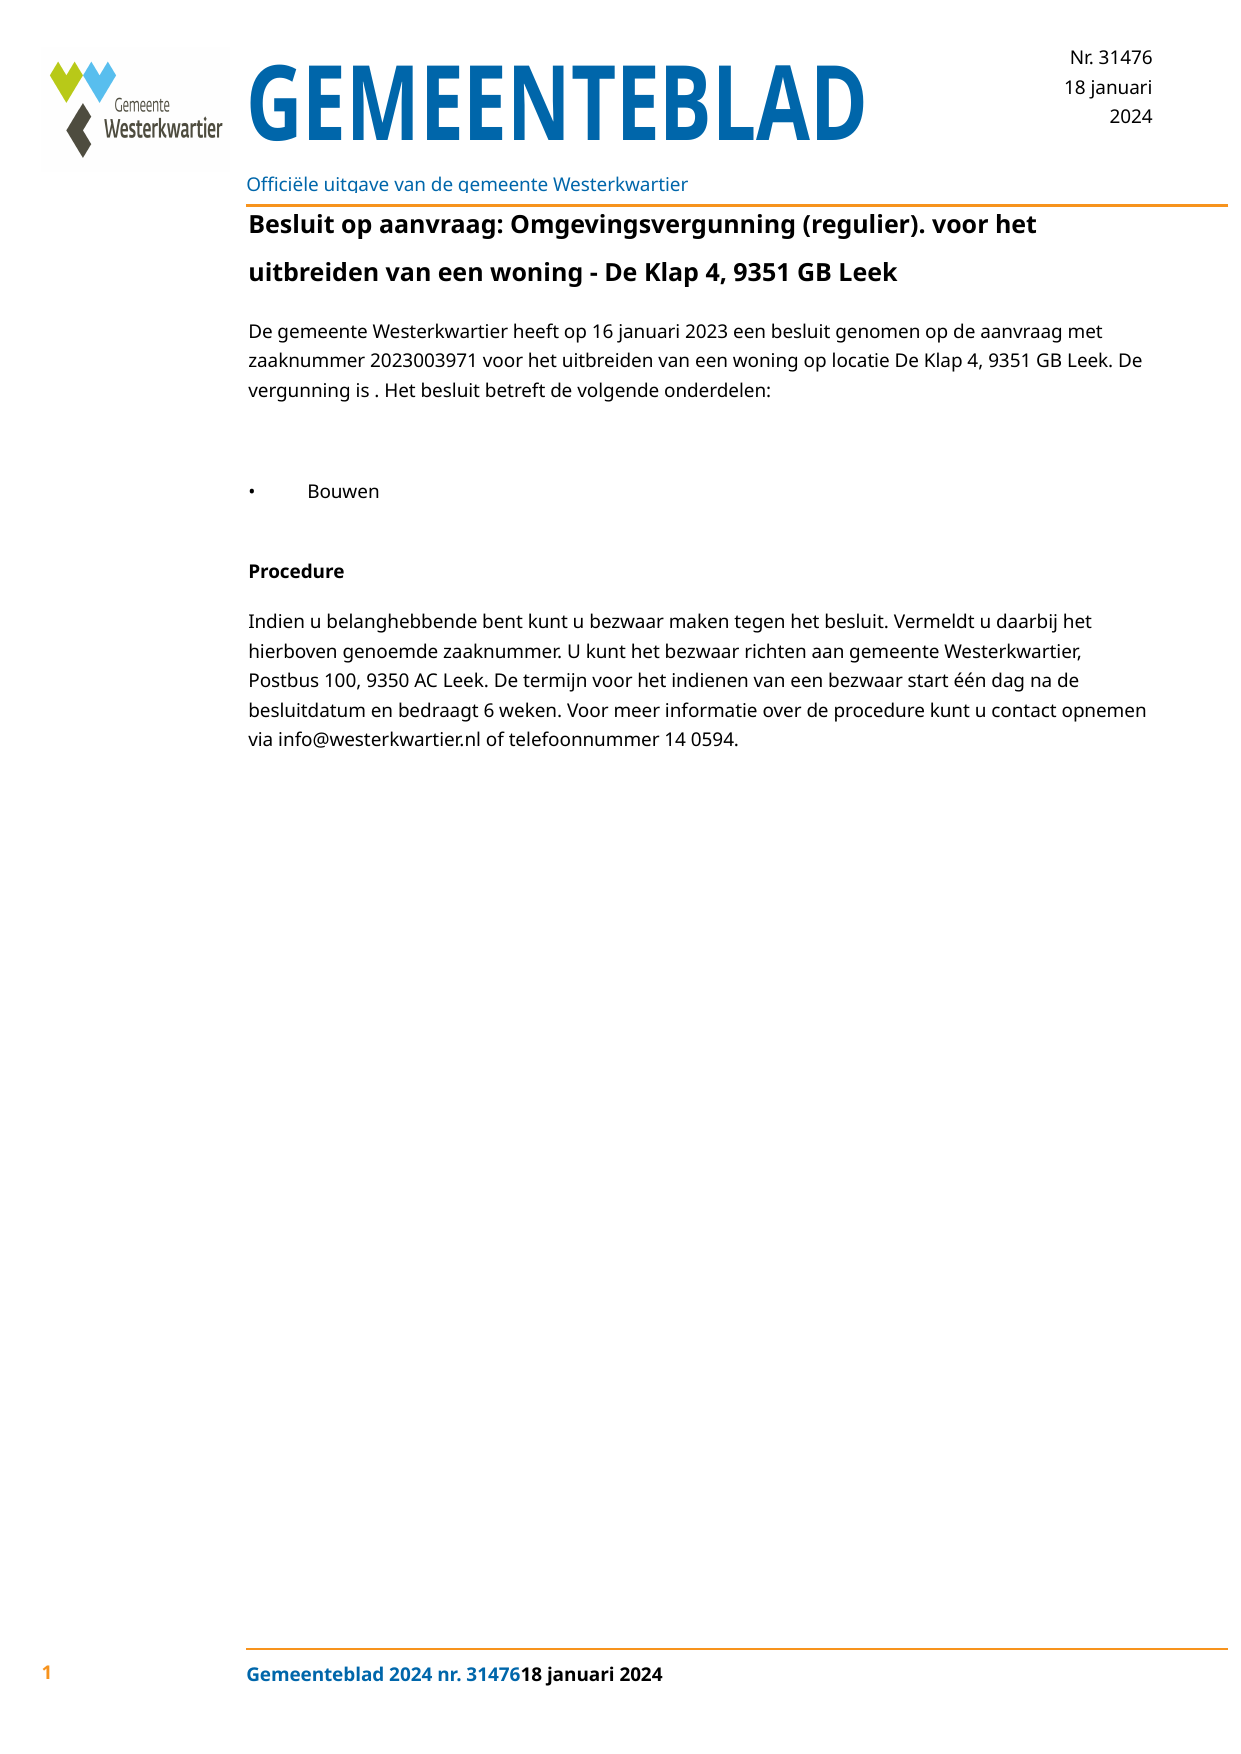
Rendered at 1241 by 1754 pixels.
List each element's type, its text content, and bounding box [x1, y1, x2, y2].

text Besluit op aanvraag: Omgevingsvergunning (regulier). voor het uitbreiden van een woning - De Klap 4, 9351 GB Leek [248, 207, 1152, 288]
picture [41, 47, 231, 172]
text Procedure [248, 558, 1152, 584]
text Indien u belanghebbende bent kunt u bezwaar maken tegen het besluit. Vermeldt u daarbij het hierboven genoemde zaaknummer. U kunt het bezwaar richten aan gemeente Westerkwartier, Postbus 100, 9350 AC Leek. De termijn voor het indienen van een bezwaar start één dag na de besluitdatum en bedraagt 6 weken. Voor meer informatie over de procedure kunt u contact opnemen via info@westerkwartier.nl of telefoonnummer 14 0594. [248, 608, 1152, 752]
list Bouwen [248, 478, 1152, 504]
text De gemeente Westerkwartier heeft op 16 januari 2023 een besluit genomen op de aanvraag met zaaknummer 2023003971 voor het uitbreiden van een woning op locatie De Klap 4, 9351 GB Leek. De vergunning is . Het besluit betreft de volgende onderdelen: [248, 318, 1152, 403]
